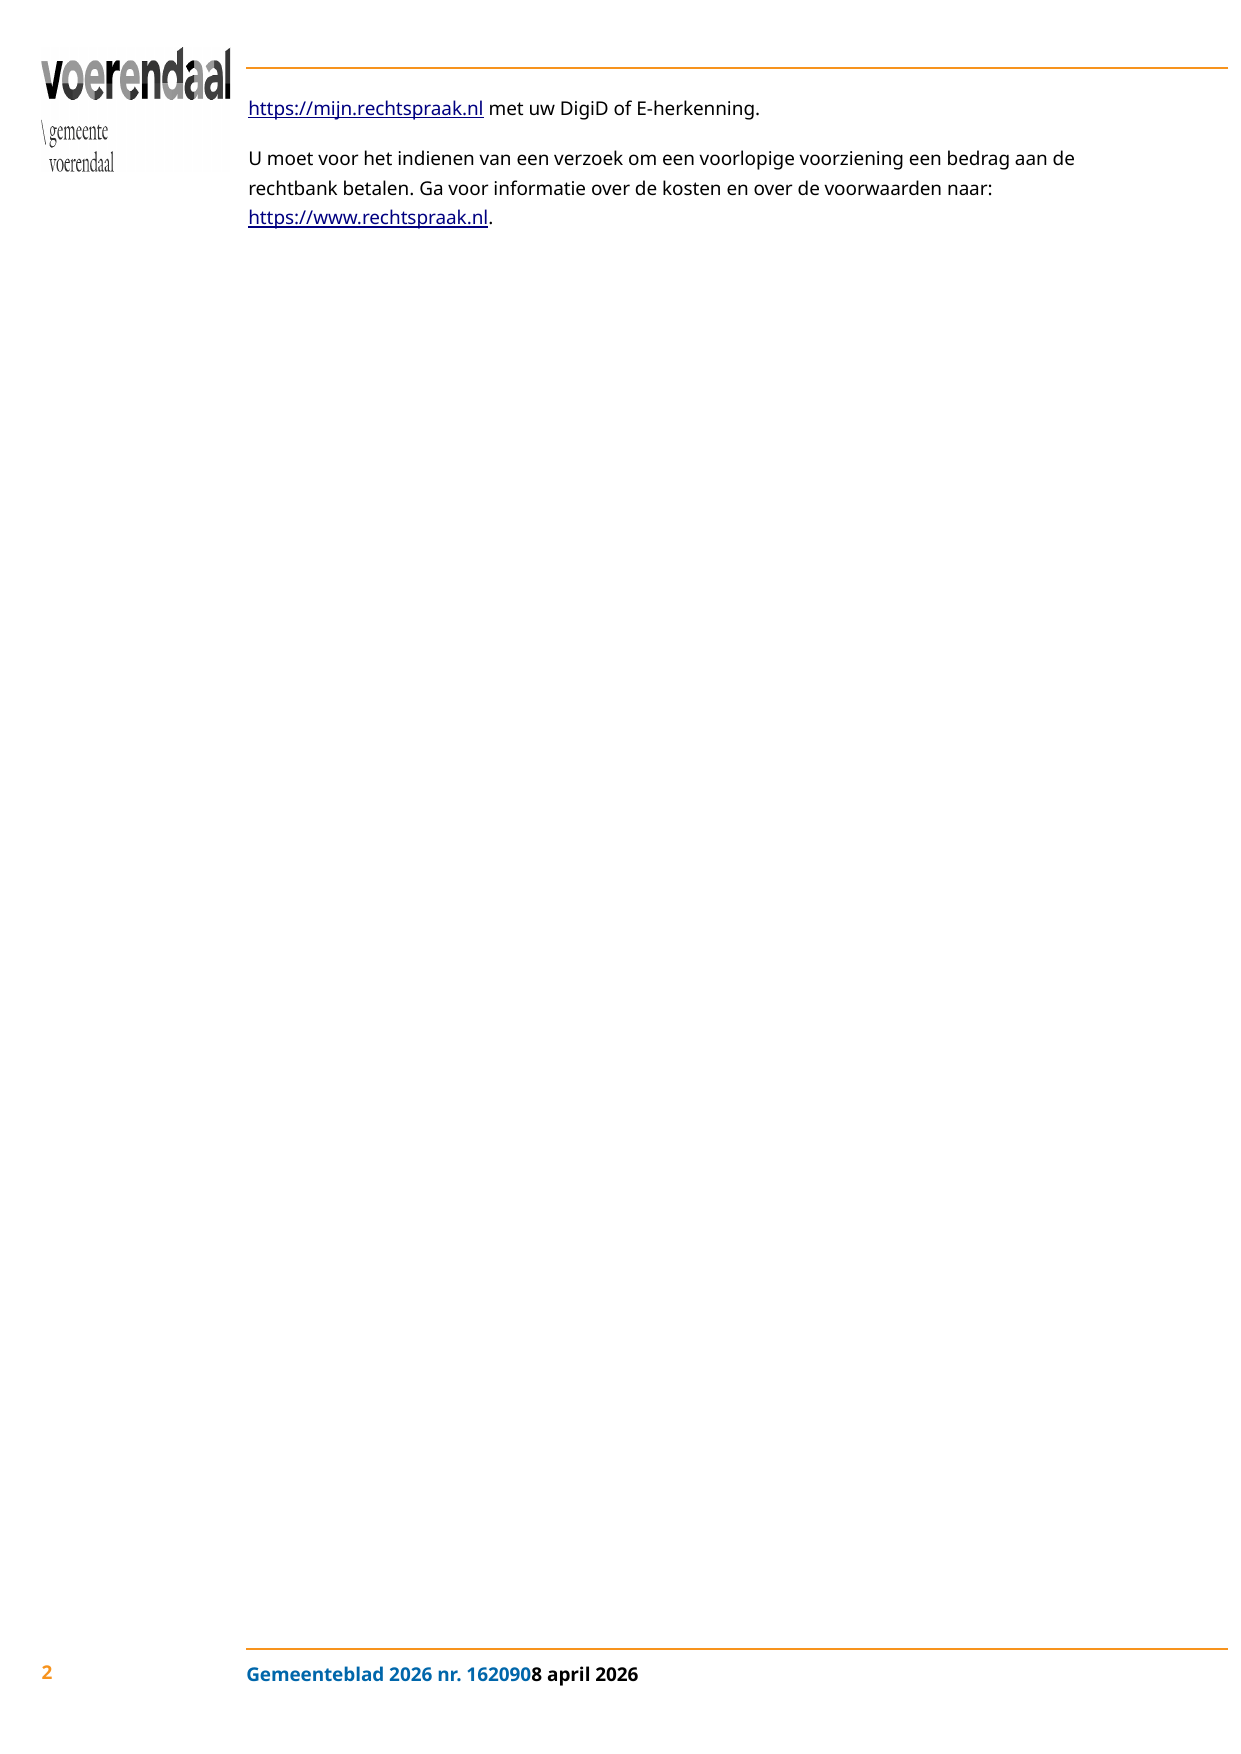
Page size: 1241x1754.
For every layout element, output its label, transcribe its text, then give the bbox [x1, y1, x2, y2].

text U moet voor het indienen van een verzoek om een voorlopige voorziening een bedrag aan de rechtbank betalen. Ga voor informatie over de kosten en over de voorwaarden naar: https://www.rechtspraak.nl. [248, 145, 1152, 230]
picture [41, 47, 231, 172]
text https://mijn.rechtspraak.nl met uw DigiD of E-herkenning. [248, 95, 1152, 121]
